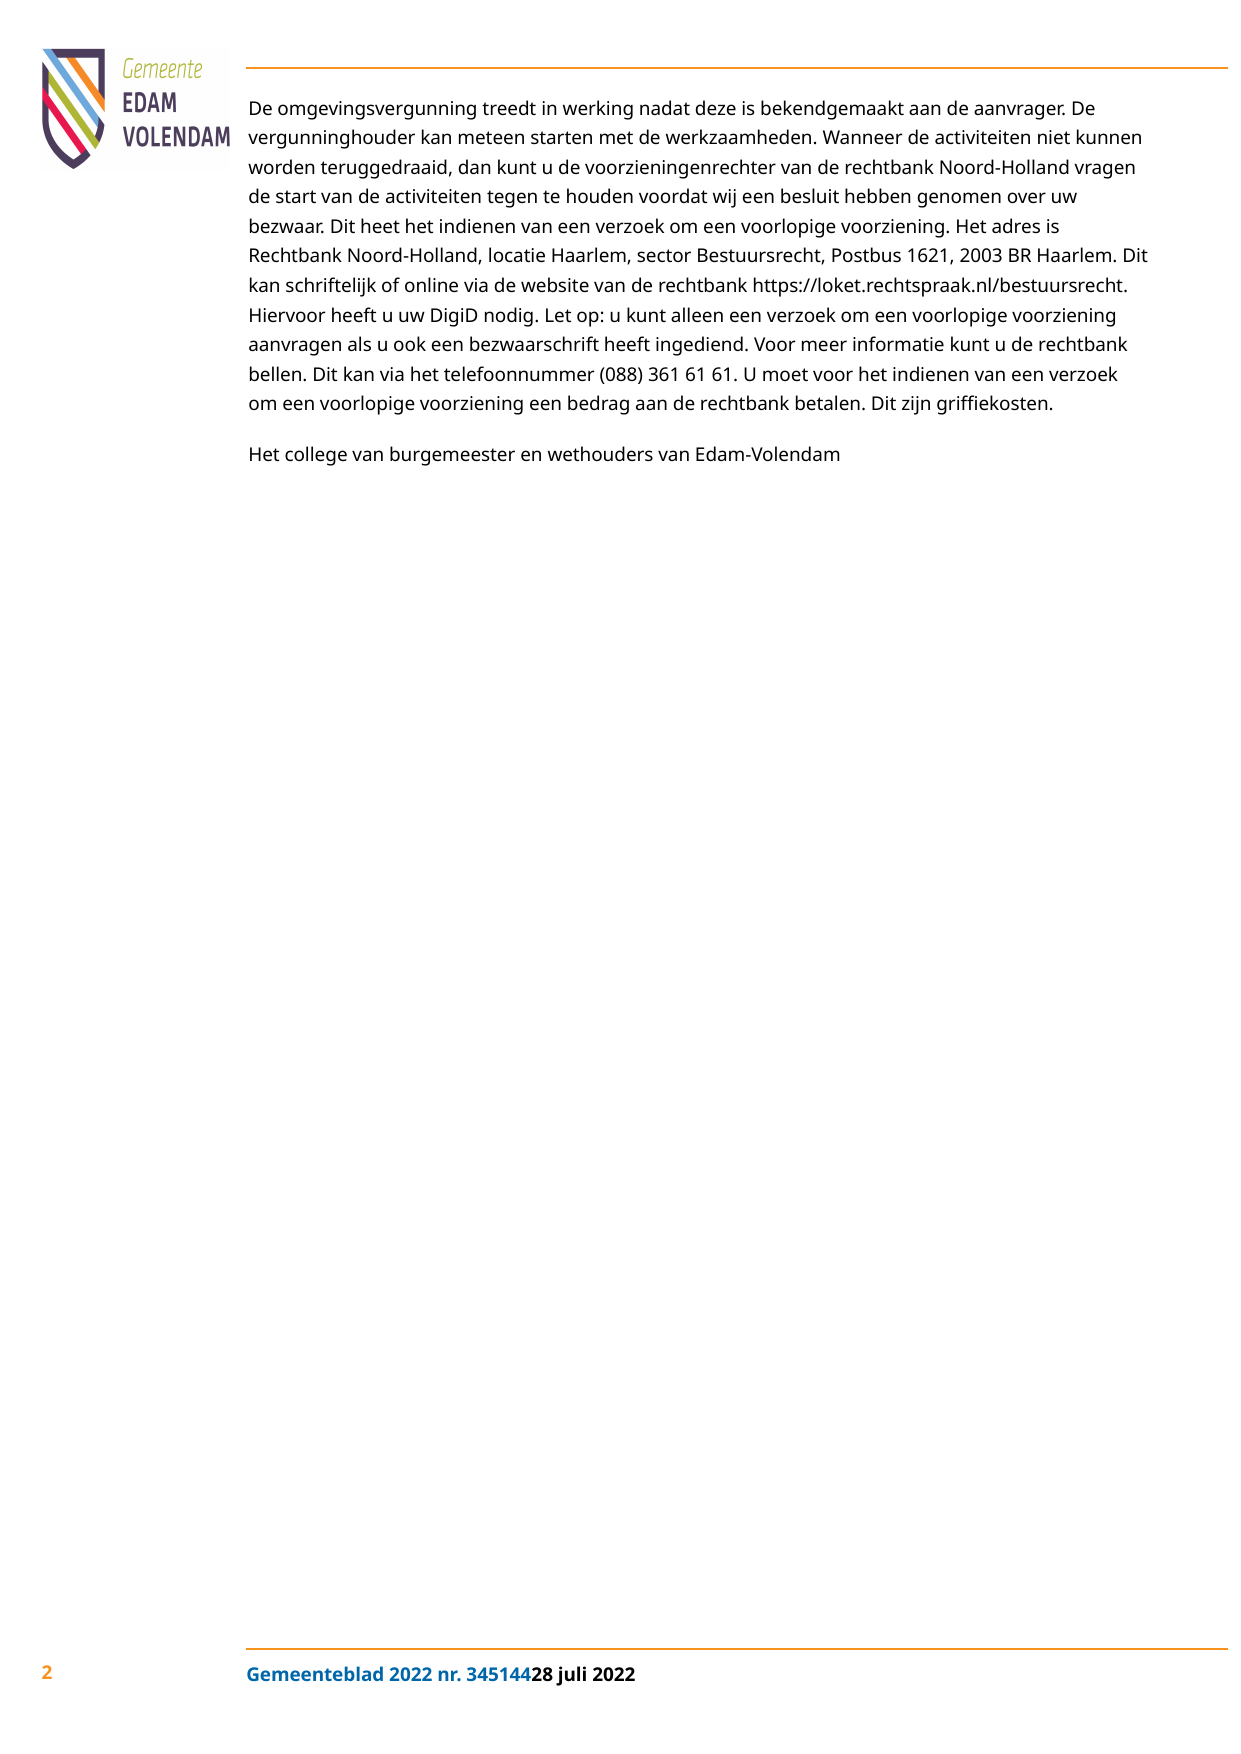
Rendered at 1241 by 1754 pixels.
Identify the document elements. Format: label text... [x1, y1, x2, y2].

text De omgevingsvergunning treedt in werking nadat deze is bekendgemaakt aan de aanvrager. De vergunninghouder kan meteen starten met de werkzaamheden. Wanneer de activiteiten niet kunnen worden teruggedraaid, dan kunt u de voorzieningenrechter van de rechtbank Noord-Holland vragen de start van de activiteiten tegen te houden voordat wij een besluit hebben genomen over uw bezwaar. Dit heet het indienen van een verzoek om een voorlopige voorziening. Het adres is Rechtbank Noord-Holland, locatie Haarlem, sector Bestuursrecht, Postbus 1621, 2003 BR Haarlem. Dit kan schriftelijk of online via de website van de rechtbank https://loket.rechtspraak.nl/bestuursrecht. Hiervoor heeft u uw DigiD nodig. Let op: u kunt alleen een verzoek om een voorlopige voorziening aanvragen als u ook een bezwaarschrift heeft ingediend. Voor meer informatie kunt u de rechtbank bellen. Dit kan via het telefoonnummer (088) 361 61 61. U moet voor het indienen van een verzoek om een voorlopige voorziening een bedrag aan de rechtbank betalen. Dit zijn griffiekosten. [248, 95, 1152, 416]
text Het college van burgemeester en wethouders van Edam-Volendam [248, 441, 1152, 467]
picture [41, 47, 231, 172]
